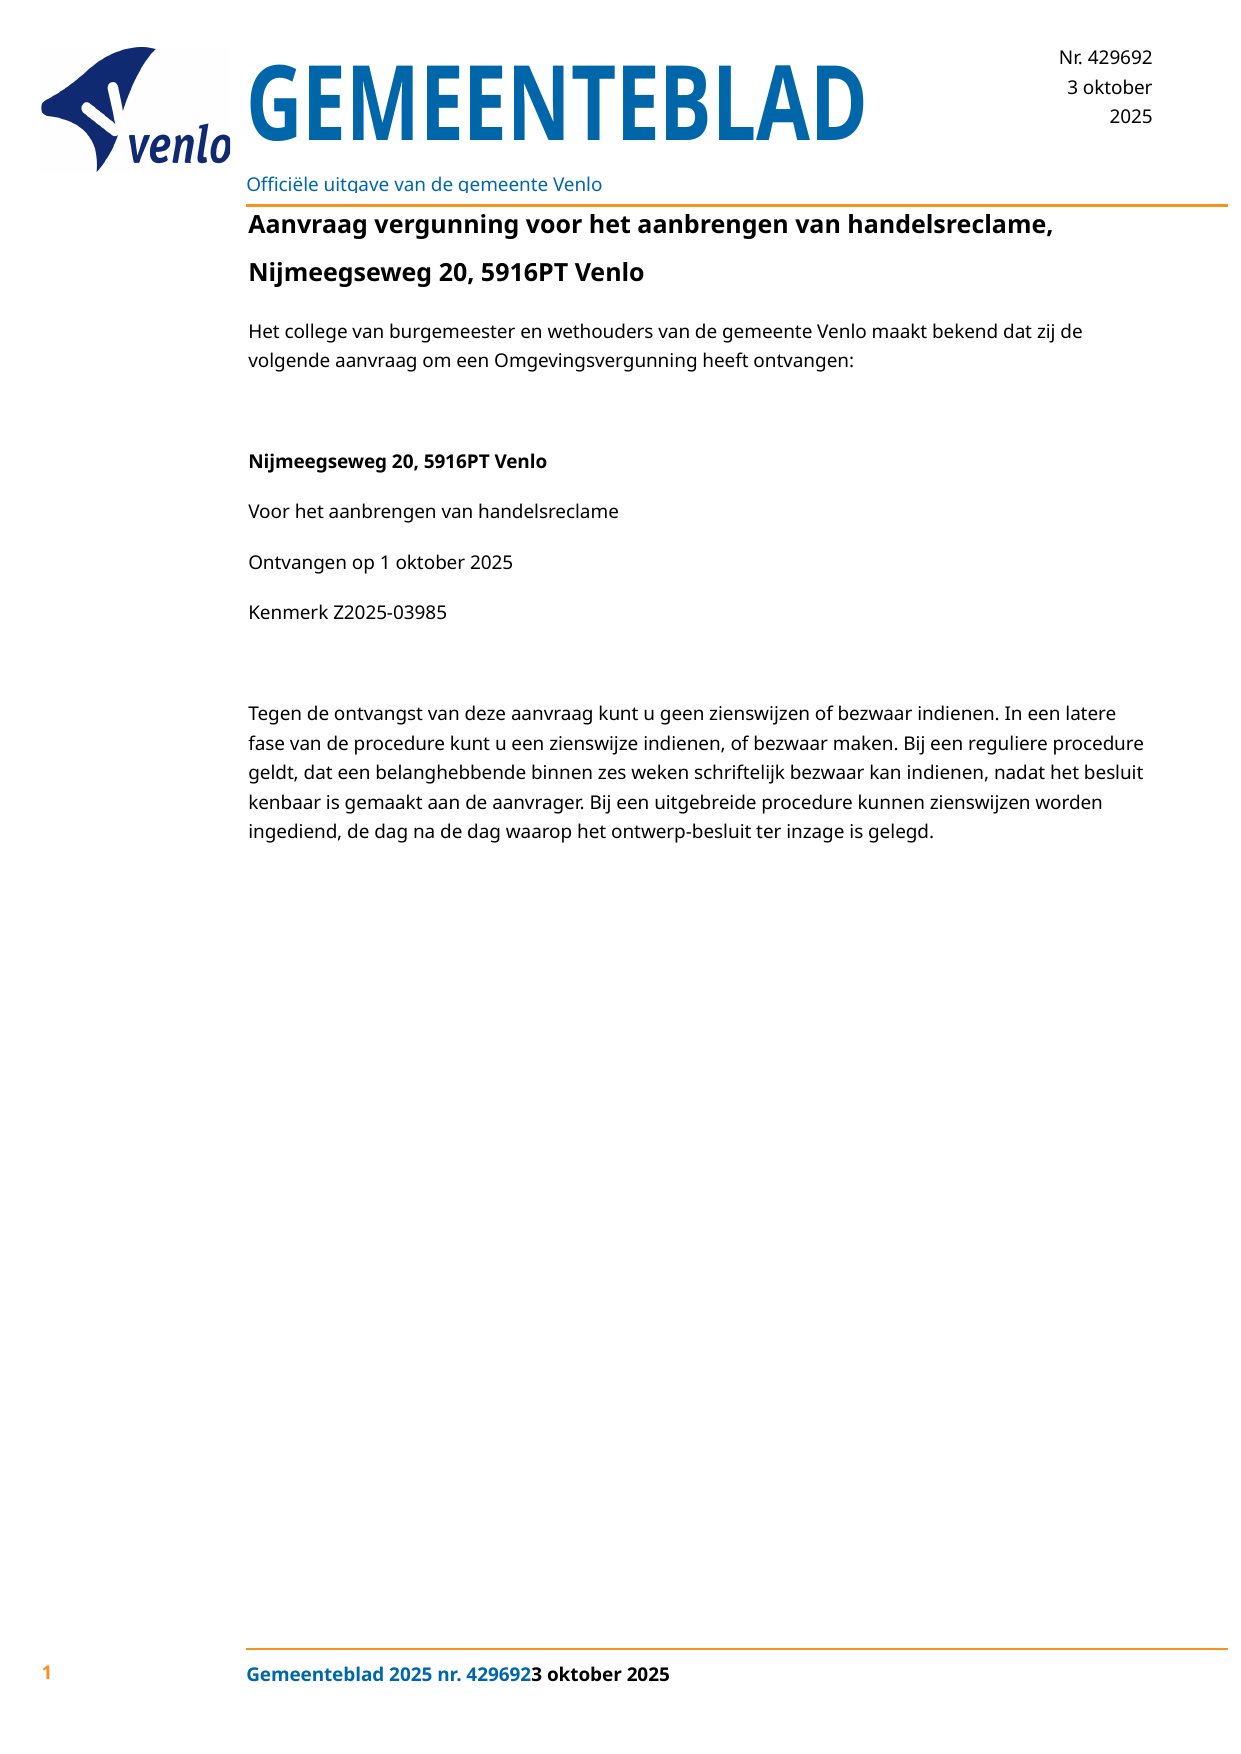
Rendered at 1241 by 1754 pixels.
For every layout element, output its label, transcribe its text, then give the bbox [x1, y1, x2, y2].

text Ontvangen op 1 oktober 2025 [248, 549, 1152, 575]
text Nijmeegseweg 20, 5916PT Venlo [248, 448, 1152, 474]
text Aanvraag vergunning voor het aanbrengen van handelsreclame, Nijmeegseweg 20, 5916PT Venlo [248, 207, 1152, 288]
text Het college van burgemeester en wethouders van de gemeente Venlo maakt bekend dat zij de volgende aanvraag om een Omgevingsvergunning heeft ontvangen: [248, 318, 1152, 373]
text Kenmerk Z2025-03985 [248, 599, 1152, 625]
picture [41, 47, 231, 172]
text Voor het aanbrengen van handelsreclame [248, 499, 1152, 524]
text Tegen de ontvangst van deze aanvraag kunt u geen zienswijzen of bezwaar indienen. In een latere fase van de procedure kunt u een zienswijze indienen, of bezwaar maken. Bij een reguliere procedure geldt, dat een belanghebbende binnen zes weken schriftelijk bezwaar kan indienen, nadat het besluit kenbaar is gemaakt aan de aanvrager. Bij een uitgebreide procedure kunnen zienswijzen worden ingediend, de dag na de dag waarop het ontwerp-besluit ter inzage is gelegd. [248, 700, 1152, 844]
